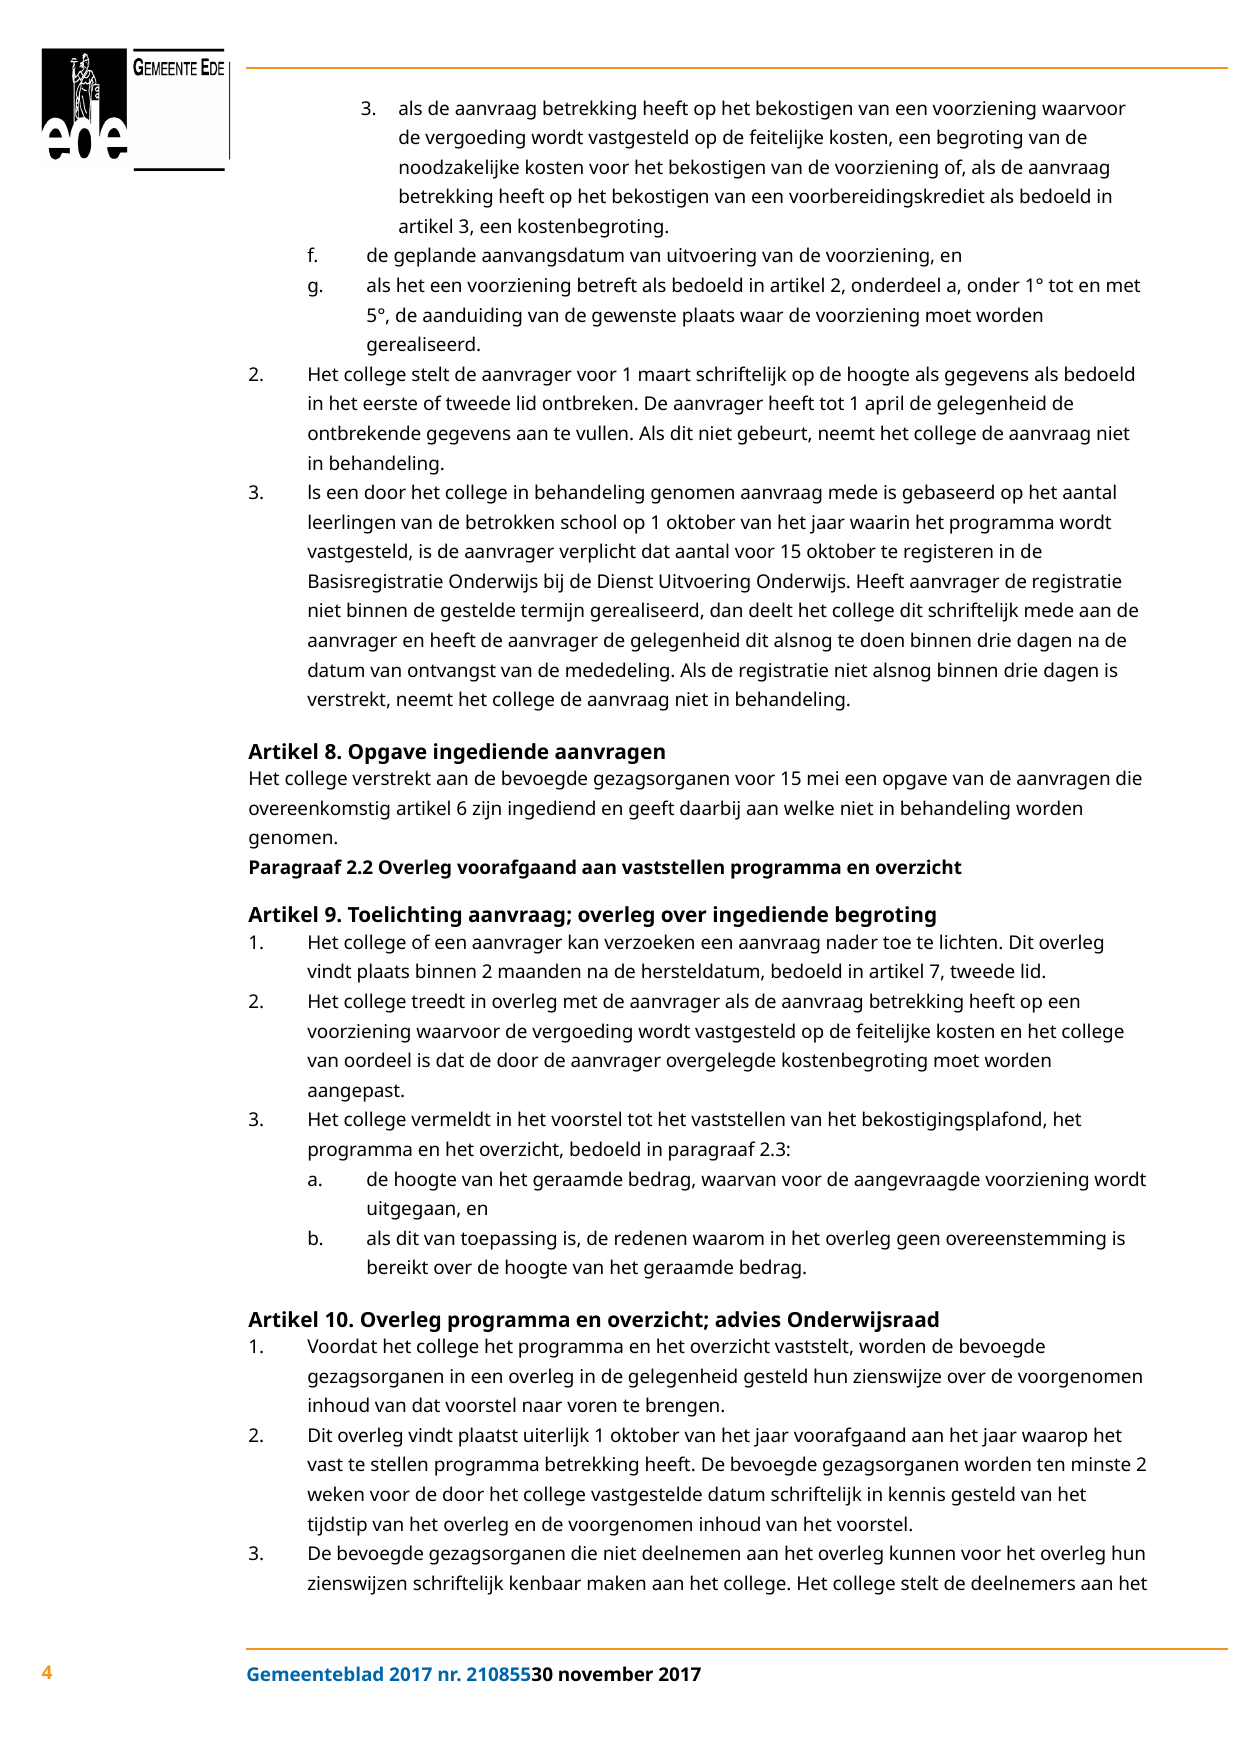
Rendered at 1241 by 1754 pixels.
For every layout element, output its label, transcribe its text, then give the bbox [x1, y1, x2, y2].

text Artikel 9. Toelichting aanvraag; overleg over ingediende begroting [248, 901, 1152, 929]
list de geplande aanvangsdatum van uitvoering van de voorziening, en [307, 243, 1152, 268]
list de hoogte van het geraamde bedrag, waarvan voor de aangevraagde voorziening wordt uitgegaan, en [307, 1166, 1152, 1221]
picture [41, 47, 231, 172]
text Artikel 10. Overleg programma en overzicht; advies Onderwijsraad [248, 1305, 1152, 1333]
list Het college treedt in overleg met de aanvrager als de aanvraag betrekking heeft op een voorziening waarvoor de vergoeding wordt vastgesteld op de feitelijke kosten en het college van oordeel is dat de door de aanvrager overgelegde kostenbegroting moet worden aangepast. [248, 988, 1152, 1103]
list Voordat het college het programma en het overzicht vaststelt, worden de bevoegde gezagsorganen in een overleg in de gelegenheid gesteld hun zienswijze over de voorgenomen inhoud van dat voorstel naar voren te brengen. [248, 1333, 1152, 1418]
text Artikel 8. Opgave ingediende aanvragen [248, 737, 1152, 765]
text Het college verstrekt aan de bevoegde gezagsorganen voor 15 mei een opgave van de aanvragen die overeenkomstig artikel 6 zijn ingediend en geeft daarbij aan welke niet in behandeling worden genomen. [248, 765, 1152, 850]
list Dit overleg vindt plaatst uiterlijk 1 oktober van het jaar voorafgaand aan het jaar waarop het vast te stellen programma betrekking heeft. De bevoegde gezagsorganen worden ten minste 2 weken voor de door het college vastgestelde datum schriftelijk in kennis gesteld van het tijdstip van het overleg en de voorgenomen inhoud van het voorstel. [248, 1422, 1152, 1537]
list Het college stelt de aanvrager voor 1 maart schriftelijk op de hoogte als gegevens als bedoeld in het eerste of tweede lid ontbreken. De aanvrager heeft tot 1 april de gelegenheid de ontbrekende gegevens aan te vullen. Als dit niet gebeurt, neemt het college de aanvraag niet in behandeling. [248, 361, 1152, 476]
list ls een door het college in behandeling genomen aanvraag mede is gebaseerd op het aantal leerlingen van de betrokken school op 1 oktober van het jaar waarin het programma wordt vastgesteld, is de aanvrager verplicht dat aantal voor 15 oktober te registeren in de Basisregistratie Onderwijs bij de Dienst Uitvoering Onderwijs. Heeft aanvrager de registratie niet binnen de gestelde termijn gerealiseerd, dan deelt het college dit schriftelijk mede aan de aanvrager en heeft de aanvrager de gelegenheid dit alsnog te doen binnen drie dagen na de datum van ontvangst van de mededeling. Als de registratie niet alsnog binnen drie dagen is verstrekt, neemt het college de aanvraag niet in behandeling. [248, 479, 1152, 712]
list als het een voorziening betreft als bedoeld in artikel 2, onderdeel a, onder 1° tot en met 5°, de aanduiding van de gewenste plaats waar de voorziening moet worden gerealiseerd. [307, 272, 1152, 357]
list Het college of een aanvrager kan verzoeken een aanvraag nader toe te lichten. Dit overleg vindt plaats binnen 2 maanden na de hersteldatum, bedoeld in artikel 7, tweede lid. [248, 929, 1152, 984]
text Paragraaf 2.2 Overleg voorafgaand aan vaststellen programma en overzicht [248, 854, 1152, 880]
list als de aanvraag betrekking heeft op het bekostigen van een voorziening waarvoor de vergoeding wordt vastgesteld op de feitelijke kosten, een begroting van de noodzakelijke kosten voor het bekostigen van de voorziening of, als de aanvraag betrekking heeft op het bekostigen van een voorbereidingskrediet als bedoeld in artikel 3, een kostenbegroting. [361, 95, 1152, 239]
list De bevoegde gezagsorganen die niet deelnemen aan het overleg kunnen voor het overleg hun zienswijzen schriftelijk kenbaar maken aan het college. Het college stelt de deelnemers aan het [248, 1540, 1152, 1596]
list Het college vermeldt in het voorstel tot het vaststellen van het bekostigingsplafond, het programma en het overzicht, bedoeld in paragraaf 2.3: [248, 1107, 1152, 1162]
list als dit van toepassing is, de redenen waarom in het overleg geen overeenstemming is bereikt over de hoogte van het geraamde bedrag. [307, 1225, 1152, 1280]
